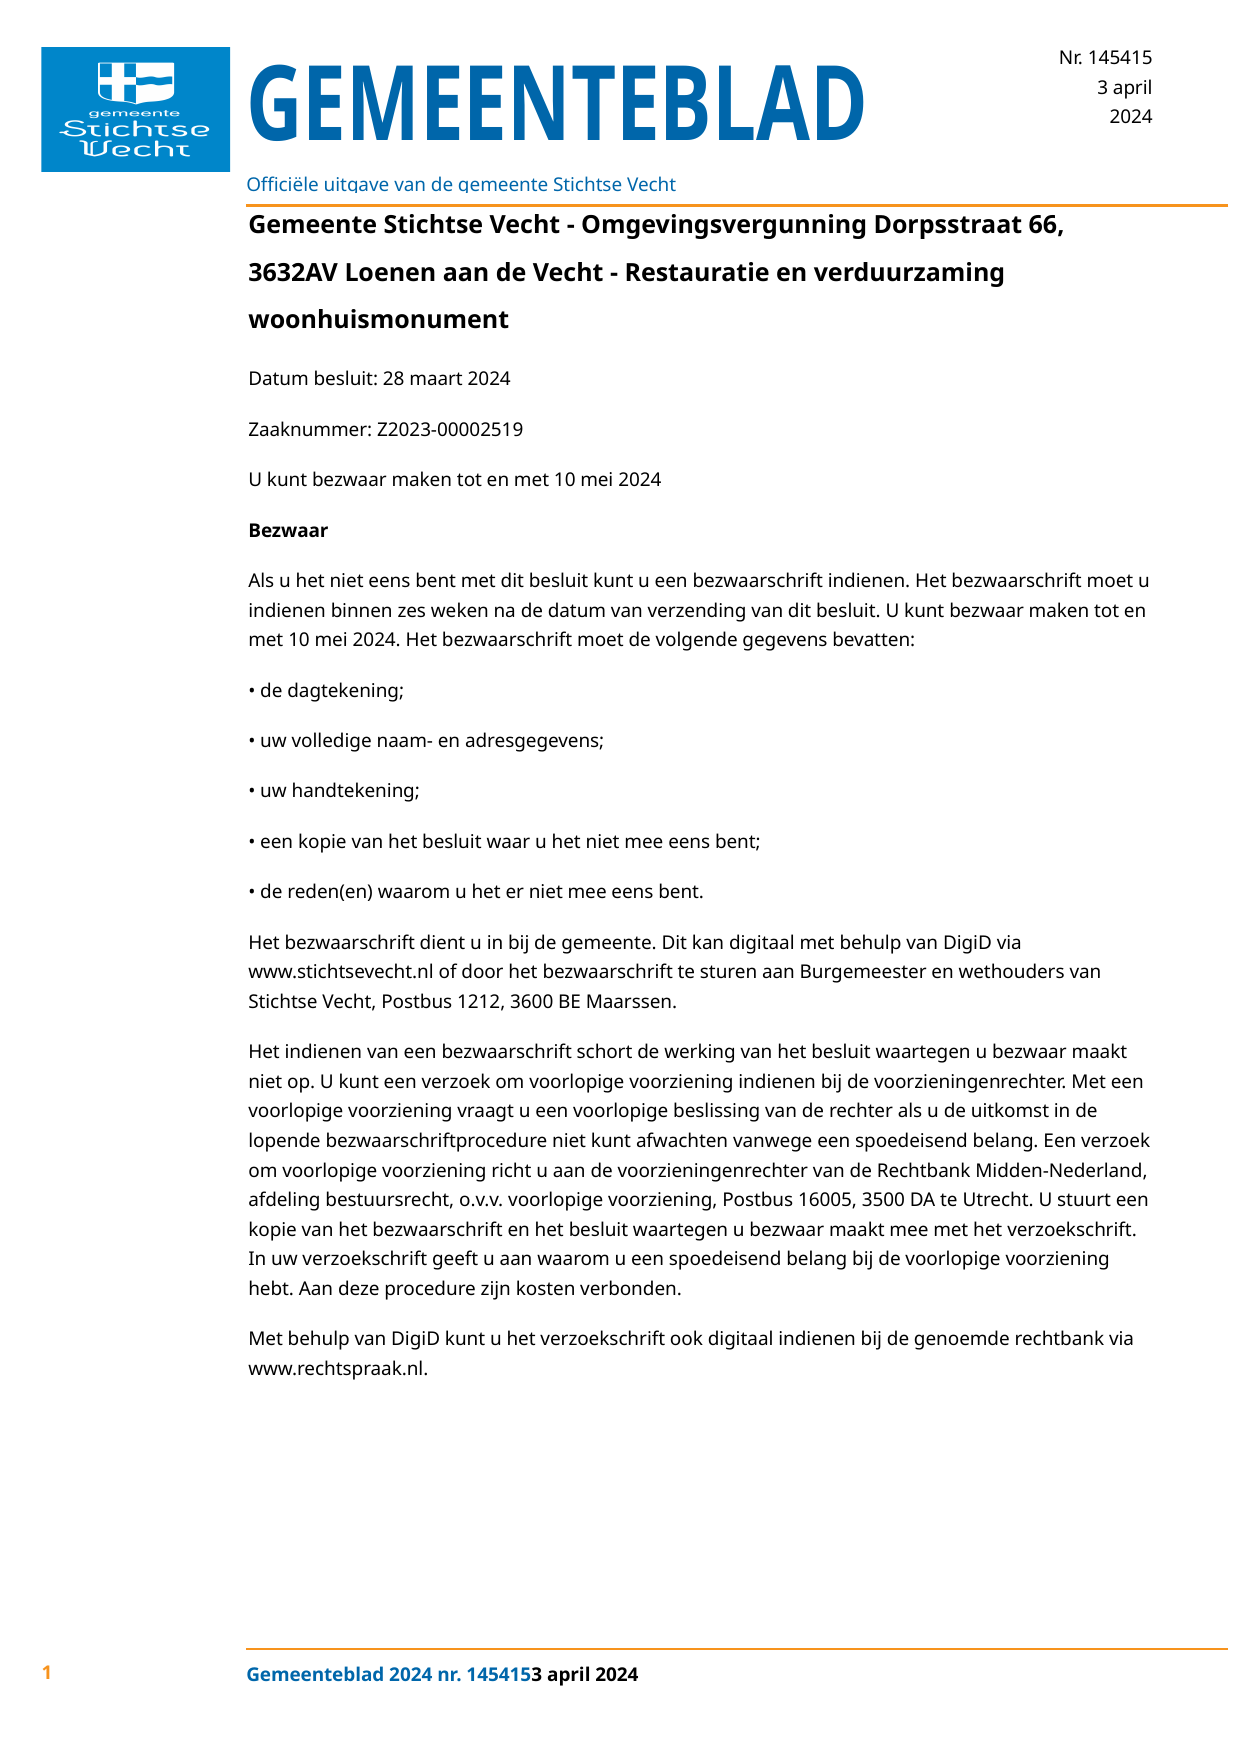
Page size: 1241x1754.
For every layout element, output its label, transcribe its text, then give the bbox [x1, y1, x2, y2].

text • een kopie van het besluit waar u het niet mee eens bent; [248, 828, 1152, 854]
text Als u het niet eens bent met dit besluit kunt u een bezwaarschrift indienen. Het bezwaarschrift moet u indienen binnen zes weken na de datum van verzending van dit besluit. U kunt bezwaar maken tot en met 10 mei 2024. Het bezwaarschrift moet de volgende gegevens bevatten: [248, 567, 1152, 652]
text Het indienen van een bezwaarschrift schort de werking van het besluit waartegen u bezwaar maakt niet op. U kunt een verzoek om voorlopige voorziening indienen bij de voorzieningenrechter. Met een voorlopige voorziening vraagt u een voorlopige beslissing van de rechter als u de uitkomst in de lopende bezwaarschriftprocedure niet kunt afwachten vanwege een spoedeisend belang. Een verzoek om voorlopige voorziening richt u aan de voorzieningenrechter van de Rechtbank Midden-Nederland, afdeling bestuursrecht, o.v.v. voorlopige voorziening, Postbus 16005, 3500 DA te Utrecht. U stuurt een kopie van het bezwaarschrift en het besluit waartegen u bezwaar maakt mee met het verzoekschrift. In uw verzoekschrift geeft u aan waarom u een spoedeisend belang bij de voorlopige voorziening hebt. Aan deze procedure zijn kosten verbonden. [248, 1038, 1152, 1301]
text • uw volledige naam- en adresgegevens; [248, 727, 1152, 753]
text Zaaknummer: Z2023-00002519 [248, 416, 1152, 442]
text • de dagtekening; [248, 677, 1152, 702]
text Gemeente Stichtse Vecht - Omgevingsvergunning Dorpsstraat 66, 3632AV Loenen aan de Vecht - Restauratie en verduurzaming woonhuismonument [248, 207, 1152, 336]
text Datum besluit: 28 maart 2024 [248, 366, 1152, 391]
text • de reden(en) waarom u het er niet mee eens bent. [248, 878, 1152, 904]
text Het bezwaarschrift dient u in bij de gemeente. Dit kan digitaal met behulp van DigiD via www.stichtsevecht.nl of door het bezwaarschrift te sturen aan Burgemeester en wethouders van Stichtse Vecht, Postbus 1212, 3600 BE Maarssen. [248, 929, 1152, 1014]
text Met behulp van DigiD kunt u het verzoekschrift ook digitaal indienen bij de genoemde rechtbank via www.rechtspraak.nl. [248, 1326, 1152, 1381]
picture [137, 63, 174, 103]
text Bezwaar [248, 517, 1152, 542]
text U kunt bezwaar maken tot en met 10 mei 2024 [248, 466, 1152, 492]
text • uw handtekening; [248, 778, 1152, 803]
picture [99, 63, 135, 101]
